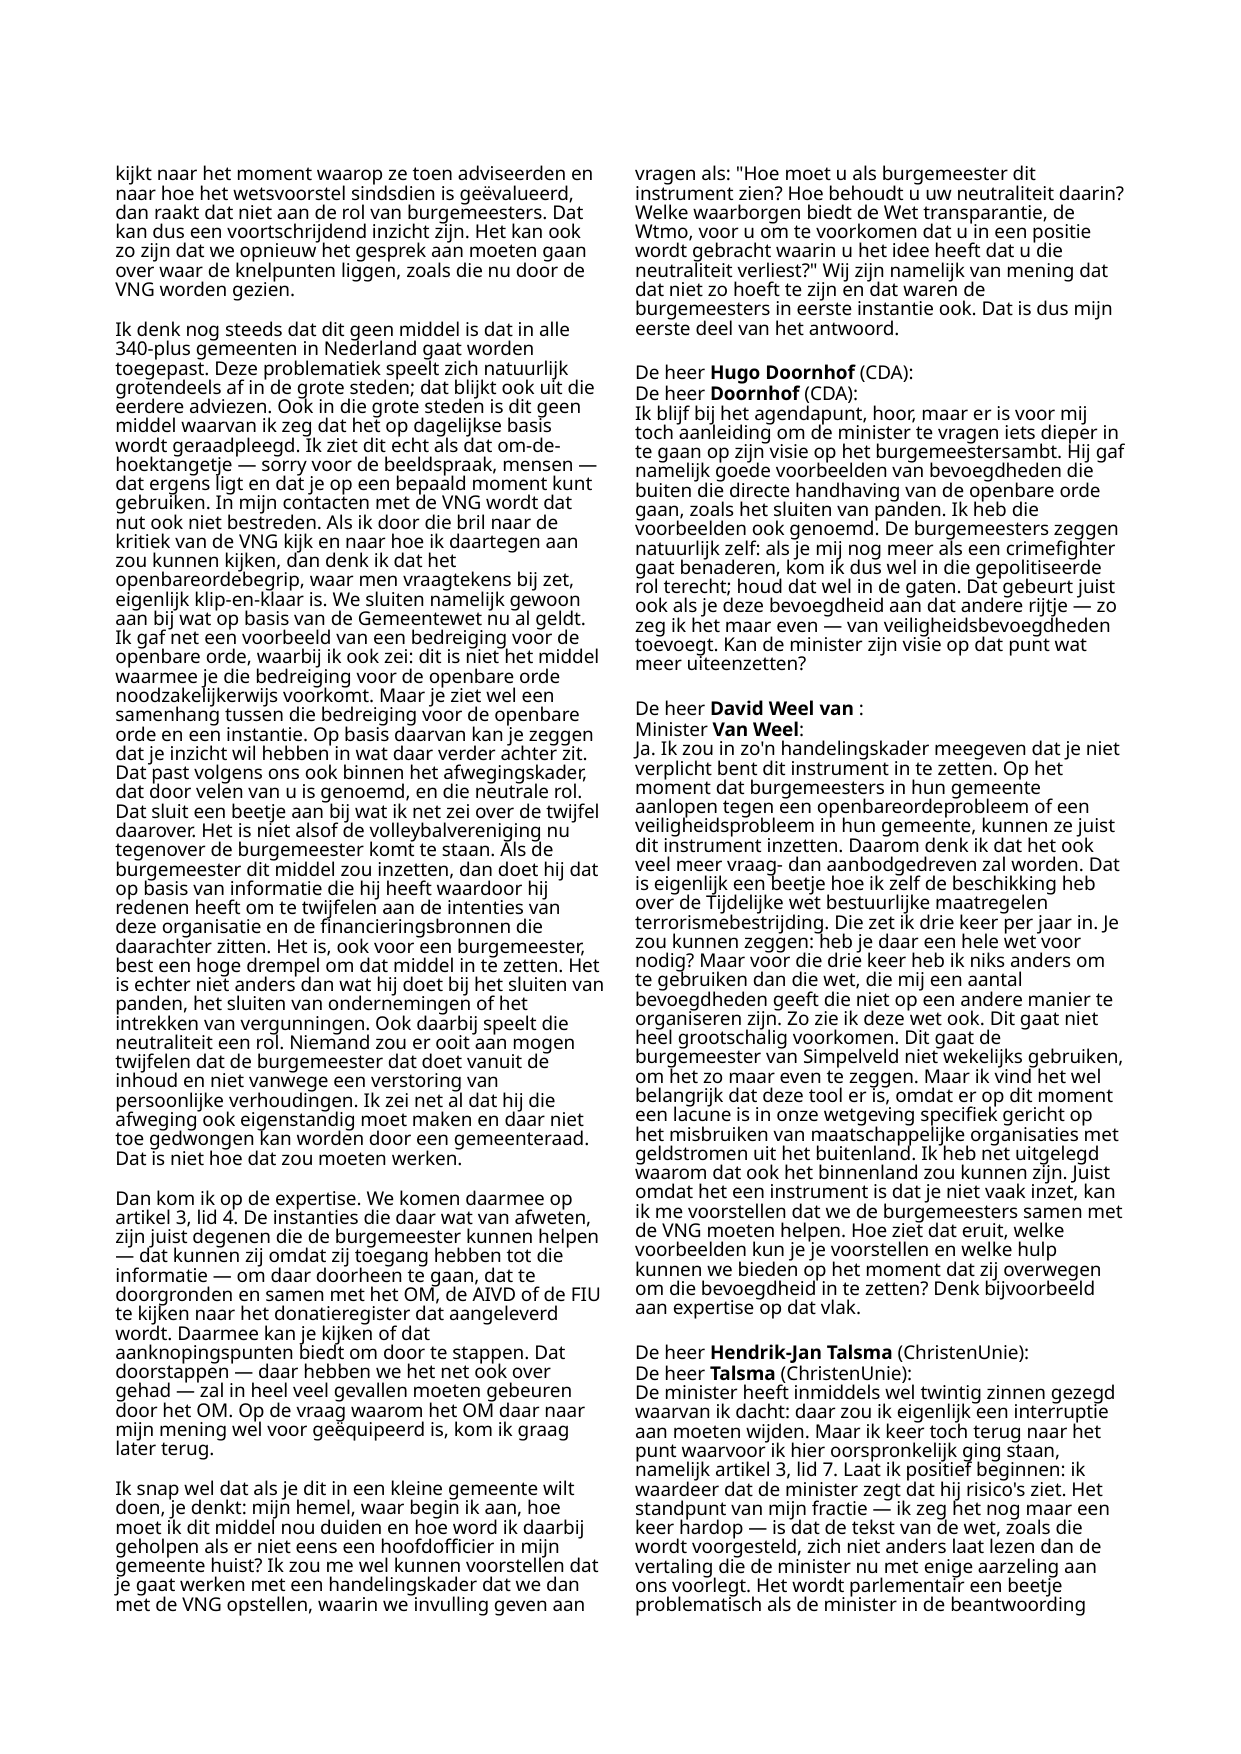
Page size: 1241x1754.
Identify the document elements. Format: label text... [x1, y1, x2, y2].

text Ik blijf bij het agendapunt, hoor, maar er is voor mij toch aanleiding om de minister te vragen iets dieper in te gaan op zijn visie op het burgemeestersambt. Hij gaf namelijk goede voorbeelden van bevoegdheden die buiten die directe handhaving van de openbare orde gaan, zoals het sluiten van panden. Ik heb die voorbeelden ook genoemd. De burgemeesters zeggen natuurlijk zelf: als je mij nog meer als een crimefighter gaat benaderen, kom ik dus wel in die gepolitiseerde rol terecht; houd dat wel in de gaten. Dat gebeurt juist ook als je deze bevoegdheid aan dat andere rijtje — zo zeg ik het maar even — van veiligheidsbevoegdheden toevoegt. Kan de minister zijn visie op dat punt wat meer uiteenzetten? [635, 404, 1125, 674]
text vragen als: "Hoe moet u als burgemeester dit instrument zien? Hoe behoudt u uw neutraliteit daarin? Welke waarborgen biedt de Wet transparantie, de Wtmo, voor u om te voorkomen dat u in een positie wordt gebracht waarin u het idee heeft dat u die neutraliteit verliest?" Wij zijn namelijk van mening dat dat niet zo hoeft te zijn en dat waren de burgemeesters in eerste instantie ook. Dat is dus mijn eerste deel van het antwoord. [635, 165, 1125, 339]
text kijkt naar het moment waarop ze toen adviseerden en naar hoe het wetsvoorstel sindsdien is geëvalueerd, dan raakt dat niet aan de rol van burgemeesters. Dat kan dus een voortschrijdend inzicht zijn. Het kan ook zo zijn dat we opnieuw het gesprek aan moeten gaan over waar de knelpunten liggen, zoals die nu door de VNG worden gezien. [115, 165, 605, 300]
text Ja. Ik zou in zo'n handelingskader meegeven dat je niet verplicht bent dit instrument in te zetten. Op het moment dat burgemeesters in hun gemeente aanlopen tegen een openbareordeprobleem of een veiligheidsprobleem in hun gemeente, kunnen ze juist dit instrument inzetten. Daarom denk ik dat het ook veel meer vraag- dan aanbodgedreven zal worden. Dat is eigenlijk een beetje hoe ik zelf de beschikking heb over de Tijdelijke wet bestuurlijke maatregelen terrorismebestrijding. Die zet ik drie keer per jaar in. Je zou kunnen zeggen: heb je daar een hele wet voor nodig? Maar voor die drie keer heb ik niks anders om te gebruiken dan die wet, die mij een aantal bevoegdheden geeft die niet op een andere manier te organiseren zijn. Zo zie ik deze wet ook. Dit gaat niet heel grootschalig voorkomen. Dit gaat de burgemeester van Simpelveld niet wekelijks gebruiken, om het zo maar even te zeggen. Maar ik vind het wel belangrijk dat deze tool er is, omdat er op dit moment een lacune is in onze wetgeving specifiek gericht op het misbruiken van maatschappelijke organisaties met geldstromen uit het buitenland. Ik heb net uitgelegd waarom dat ook het binnenland zou kunnen zijn. Juist omdat het een instrument is dat je niet vaak inzet, kan ik me voorstellen dat we de burgemeesters samen met de VNG moeten helpen. Hoe ziet dat eruit, welke voorbeelden kun je je voorstellen en welke hulp kunnen we bieden op het moment dat zij overwegen om die bevoegdheid in te zetten? Denk bijvoorbeeld aan expertise op dat vlak. [635, 740, 1125, 1318]
text Minister Van Weel: [635, 721, 1125, 740]
text Ik snap wel dat als je dit in een kleine gemeente wilt doen, je denkt: mijn hemel, waar begin ik aan, hoe moet ik dit middel nou duiden en hoe word ik daarbij geholpen als er niet eens een hoofdofficier in mijn gemeente huist? Ik zou me wel kunnen voorstellen dat je gaat werken met een handelingskader dat we dan met de VNG opstellen, waarin we invulling geven aan [115, 1480, 605, 1615]
text De heer David Weel van : [635, 695, 1125, 721]
text De heer Hugo Doornhof (CDA): [635, 359, 1125, 385]
text De heer Hendrik-Jan Talsma (ChristenUnie): [635, 1339, 1125, 1365]
text De heer Doornhof (CDA): [635, 385, 1125, 404]
text De heer Talsma (ChristenUnie): [635, 1365, 1125, 1384]
text Dan kom ik op de expertise. We komen daarmee op artikel 3, lid 4. De instanties die daar wat van afweten, zijn juist degenen die de burgemeester kunnen helpen — dat kunnen zij omdat zij toegang hebben tot die informatie — om daar doorheen te gaan, dat te doorgronden en samen met het OM, de AIVD of de FIU te kijken naar het donatieregister dat aangeleverd wordt. Daarmee kan je kijken of dat aanknopingspunten biedt om door te stappen. Dat doorstappen — daar hebben we het net ook over gehad — zal in heel veel gevallen moeten gebeuren door het OM. Op de vraag waarom het OM daar naar mijn mening wel voor geëquipeerd is, kom ik graag later terug. [115, 1189, 605, 1459]
text De minister heeft inmiddels wel twintig zinnen gezegd waarvan ik dacht: daar zou ik eigenlijk een interruptie aan moeten wijden. Maar ik keer toch terug naar het punt waarvoor ik hier oorspronkelijk ging staan, namelijk artikel 3, lid 7. Laat ik positief beginnen: ik waardeer dat de minister zegt dat hij risico's ziet. Het standpunt van mijn fractie — ik zeg het nog maar een keer hardop — is dat de tekst van de wet, zoals die wordt voorgesteld, zich niet anders laat lezen dan de vertaling die de minister nu met enige aarzeling aan ons voorlegt. Het wordt parlementair een beetje problematisch als de minister in de beantwoording [635, 1384, 1125, 1615]
text Ik denk nog steeds dat dit geen middel is dat in alle 340-plus gemeenten in Nederland gaat worden toegepast. Deze problematiek speelt zich natuurlijk grotendeels af in de grote steden; dat blijkt ook uit die eerdere adviezen. Ook in die grote steden is dit geen middel waarvan ik zeg dat het op dagelijkse basis wordt geraadpleegd. Ik ziet dit echt als dat om-de-hoektangetje — sorry voor de beeldspraak, mensen — dat ergens ligt en dat je op een bepaald moment kunt gebruiken. In mijn contacten met de VNG wordt dat nut ook niet bestreden. Als ik door die bril naar de kritiek van de VNG kijk en naar hoe ik daartegen aan zou kunnen kijken, dan denk ik dat het openbareordebegrip, waar men vraagtekens bij zet, eigenlijk klip-en-klaar is. We sluiten namelijk gewoon aan bij wat op basis van de Gemeentewet nu al geldt. Ik gaf net een voorbeeld van een bedreiging voor de openbare orde, waarbij ik ook zei: dit is niet het middel waarmee je die bedreiging voor de openbare orde noodzakelijkerwijs voorkomt. Maar je ziet wel een samenhang tussen die bedreiging voor de openbare orde en een instantie. Op basis daarvan kan je zeggen dat je inzicht wil hebben in wat daar verder achter zit. Dat past volgens ons ook binnen het afwegingskader, dat door velen van u is genoemd, en die neutrale rol. Dat sluit een beetje aan bij wat ik net zei over de twijfel daarover. Het is niet alsof de volleybalvereniging nu tegenover de burgemeester komt te staan. Als de burgemeester dit middel zou inzetten, dan doet hij dat op basis van informatie die hij heeft waardoor hij redenen heeft om te twijfelen aan de intenties van deze organisatie en de financieringsbronnen die daarachter zitten. Het is, ook voor een burgemeester, best een hoge drempel om dat middel in te zetten. Het is echter niet anders dan wat hij doet bij het sluiten van panden, het sluiten van ondernemingen of het intrekken van vergunningen. Ook daarbij speelt die neutraliteit een rol. Niemand zou er ooit aan mogen twijfelen dat de burgemeester dat doet vanuit de inhoud en niet vanwege een verstoring van persoonlijke verhoudingen. Ik zei net al dat hij die afweging ook eigenstandig moet maken en daar niet toe gedwongen kan worden door een gemeenteraad. Dat is niet hoe dat zou moeten werken. [115, 321, 605, 1169]
